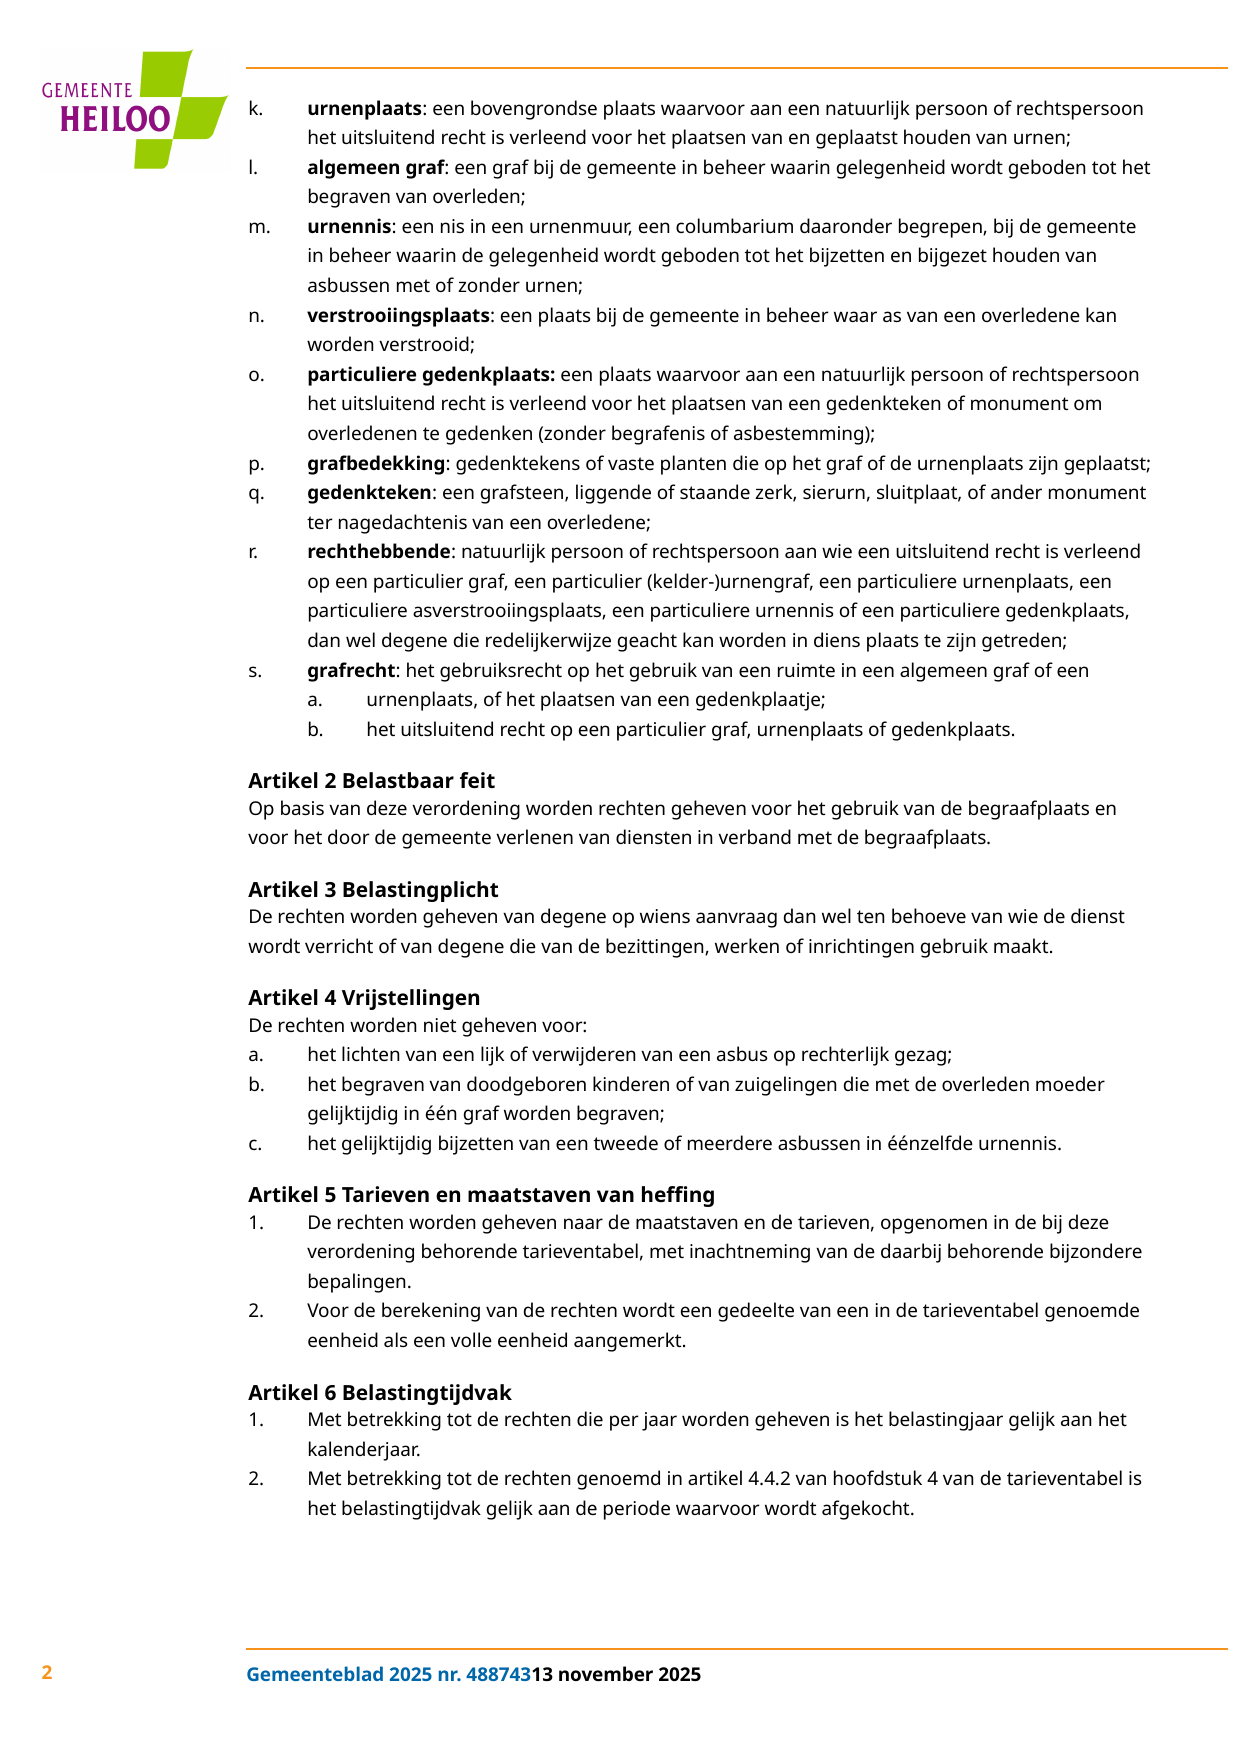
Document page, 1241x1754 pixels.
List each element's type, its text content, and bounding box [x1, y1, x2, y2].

list gedenkteken: een grafsteen, liggende of staande zerk, sierurn, sluitplaat, of ander monument ter nagedachtenis van een overledene; [248, 479, 1152, 535]
picture [41, 47, 231, 172]
list grafrecht: het gebruiksrecht op het gebruik van een ruimte in een algemeen graf of een [248, 657, 1152, 683]
text Op basis van deze verordening worden rechten geheven voor het gebruik van de begraafplaats en voor het door de gemeente verlenen van diensten in verband met de begraafplaats. [248, 795, 1152, 850]
list het gelijktijdig bijzetten van een tweede of meerdere asbussen in éénzelfde urnennis. [248, 1130, 1152, 1156]
list grafbedekking: gedenktekens of vaste planten die op het graf of de urnenplaats zijn geplaatst; [248, 450, 1152, 476]
list Voor de berekening van de rechten wordt een gedeelte van een in de tarieventabel genoemde eenheid als een volle eenheid aangemerkt. [248, 1298, 1152, 1353]
text Artikel 3 Belastingplicht [248, 875, 1152, 903]
list De rechten worden geheven naar de maatstaven en de tarieven, opgenomen in de bij deze verordening behorende tarieventabel, met inachtneming van de daarbij behorende bijzondere bepalingen. [248, 1209, 1152, 1294]
list Met betrekking tot de rechten die per jaar worden geheven is het belastingjaar gelijk aan het kalenderjaar. [248, 1406, 1152, 1461]
list urnenplaats: een bovengrondse plaats waarvoor aan een natuurlijk persoon of rechtspersoon het uitsluitend recht is verleend voor het plaatsen van en geplaatst houden van urnen; [248, 95, 1152, 150]
text De rechten worden niet geheven voor: [248, 1012, 1152, 1037]
list het lichten van een lijk of verwijderen van een asbus op rechterlijk gezag; [248, 1041, 1152, 1067]
text Artikel 2 Belastbaar feit [248, 766, 1152, 795]
list het uitsluitend recht op een particulier graf, urnenplaats of gedenkplaats. [307, 716, 1152, 742]
list verstrooiingsplaats: een plaats bij de gemeente in beheer waar as van een overledene kan worden verstrooid; [248, 302, 1152, 357]
list particuliere gedenkplaats: een plaats waarvoor aan een natuurlijk persoon of rechtspersoon het uitsluitend recht is verleend voor het plaatsen van een gedenkteken of monument om overledenen te gedenken (zonder begrafenis of asbestemming); [248, 361, 1152, 446]
text Artikel 6 Belastingtijdvak [248, 1378, 1152, 1406]
list urnennis: een nis in een urnenmuur, een columbarium daaronder begrepen, bij de gemeente in beheer waarin de gelegenheid wordt geboden tot het bijzetten en bijgezet houden van asbussen met of zonder urnen; [248, 213, 1152, 298]
list het begraven van doodgeboren kinderen of van zuigelingen die met de overleden moeder gelijktijdig in één graf worden begraven; [248, 1071, 1152, 1126]
text Artikel 5 Tarieven en maatstaven van heffing [248, 1181, 1152, 1209]
list algemeen graf: een graf bij de gemeente in beheer waarin gelegenheid wordt geboden tot het begraven van overleden; [248, 154, 1152, 209]
list urnenplaats, of het plaatsen van een gedenkplaatje; [307, 686, 1152, 712]
text De rechten worden geheven van degene op wiens aanvraag dan wel ten behoeve van wie de dienst wordt verricht of van degene die van de bezittingen, werken of inrichtingen gebruik maakt. [248, 903, 1152, 959]
list rechthebbende: natuurlijk persoon of rechtspersoon aan wie een uitsluitend recht is verleend op een particulier graf, een particulier (kelder-)urnengraf, een particuliere urnenplaats, een particuliere asverstrooiingsplaats, een particuliere urnennis of een particuliere gedenkplaats, dan wel degene die redelijkerwijze geacht kan worden in diens plaats te zijn getreden; [248, 538, 1152, 653]
text Artikel 4 Vrijstellingen [248, 983, 1152, 1012]
list Met betrekking tot de rechten genoemd in artikel 4.4.2 van hoofdstuk 4 van de tarieventabel is het belastingtijdvak gelijk aan de periode waarvoor wordt afgekocht. [248, 1465, 1152, 1521]
